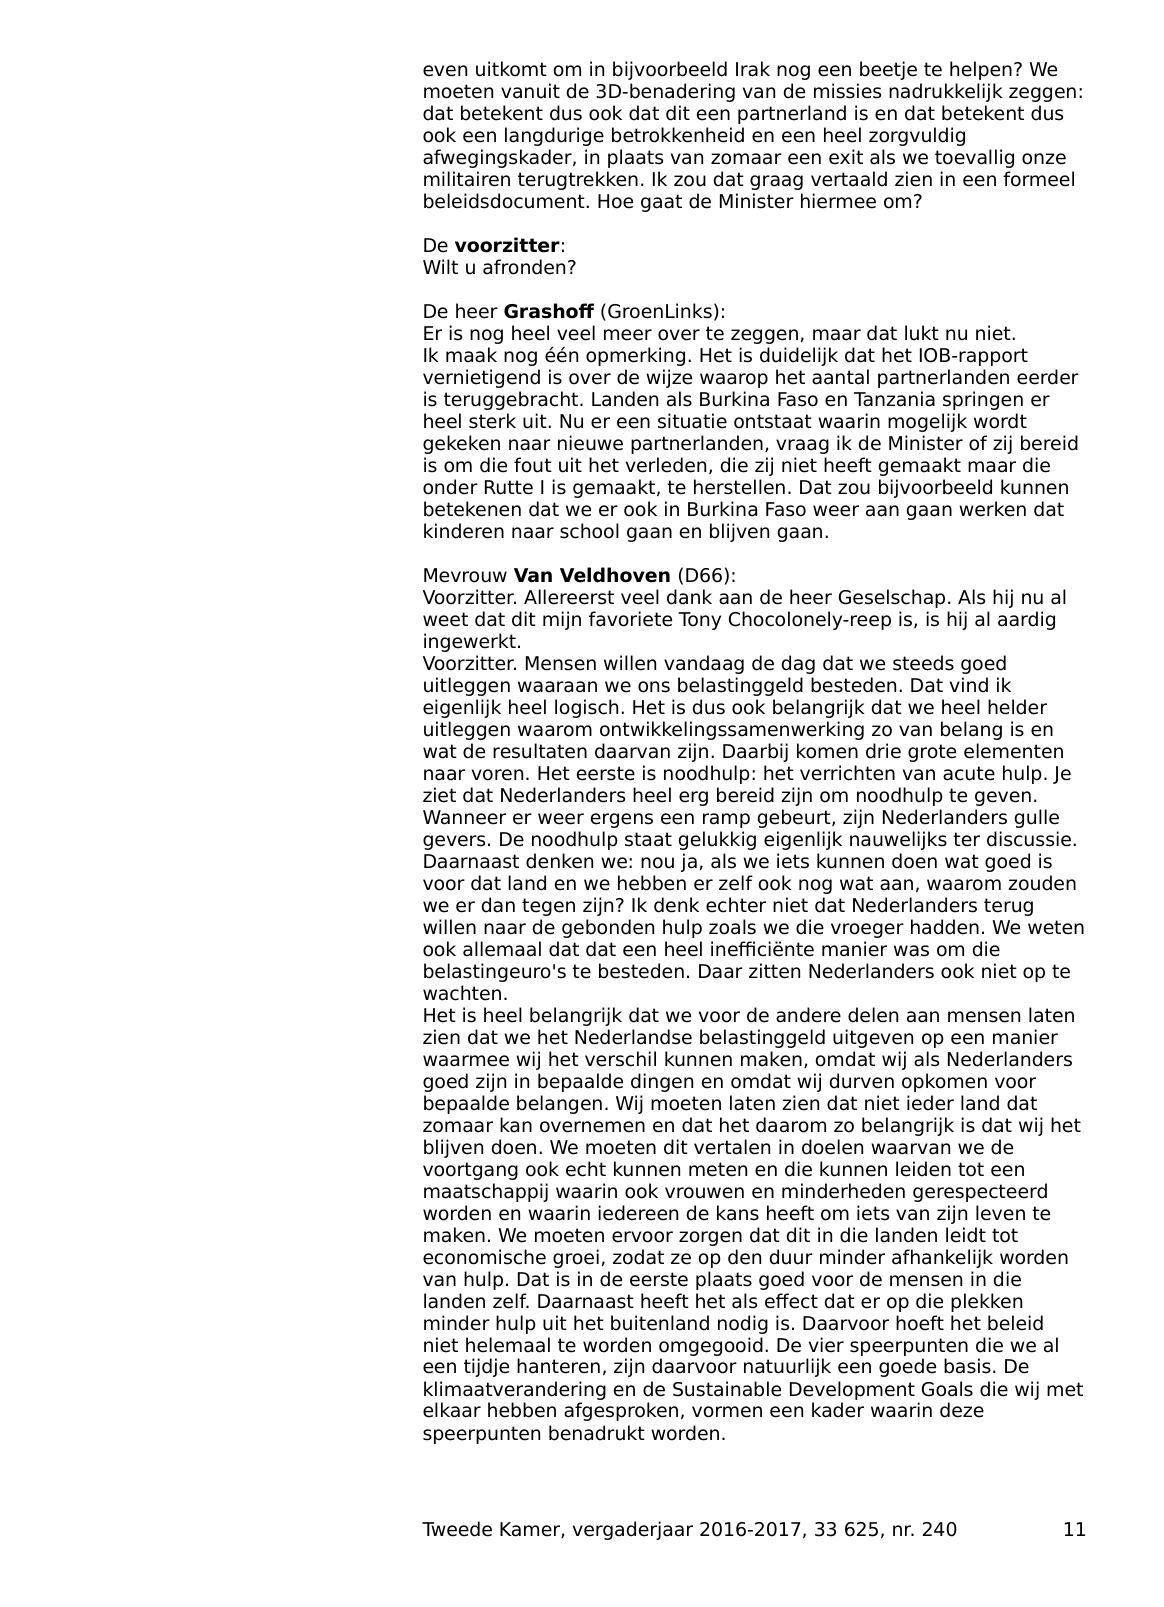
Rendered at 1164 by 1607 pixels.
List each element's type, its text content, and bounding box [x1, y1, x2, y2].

text Het is heel belangrijk dat we voor de andere delen aan mensen laten zien dat we het Nederlandse belastinggeld uitgeven op een manier waarmee wij het verschil kunnen maken, omdat wij als Nederlanders goed zijn in bepaalde dingen en omdat wij durven opkomen voor bepaalde belangen. Wij moeten laten zien dat niet ieder land dat zomaar kan overnemen en dat het daarom zo belangrijk is dat wij het blijven doen. We moeten dit vertalen in doelen waarvan we de voortgang ook echt kunnen meten en die kunnen leiden tot een maatschappij waarin ook vrouwen en minderheden gerespecteerd worden en waarin iedereen de kans heeft om iets van zijn leven te maken. We moeten ervoor zorgen dat dit in die landen leidt tot economische groei, zodat ze op den duur minder afhankelijk worden van hulp. Dat is in de eerste plaats goed voor de mensen in die landen zelf. Daarnaast heeft het als effect dat er op die plekken minder hulp uit het buitenland nodig is. Daarvoor hoeft het beleid niet helemaal te worden omgegooid. De vier speerpunten die we al een tijdje hanteren, zijn daarvoor natuurlijk een goede basis. De klimaatverandering en de Sustainable Development Goals die wij met elkaar hebben afgesproken, vormen een kader waarin deze speerpunten benadrukt worden. [422, 1005, 1087, 1444]
text Mevrouw Van Veldhoven (D66): [422, 565, 1087, 587]
text De voorzitter: [422, 235, 1087, 257]
text Voorzitter. Allereerst veel dank aan de heer Geselschap. Als hij nu al weet dat dit mijn favoriete Tony Chocolonely-reep is, is hij al aardig ingewerkt. [422, 587, 1087, 653]
text Wilt u afronden? [422, 257, 1087, 279]
text De heer Grashoff (GroenLinks): [422, 301, 1087, 323]
text Voorzitter. Mensen willen vandaag de dag dat we steeds goed uitleggen waaraan we ons belastinggeld besteden. Dat vind ik eigenlijk heel logisch. Het is dus ook belangrijk dat we heel helder uitleggen waarom ontwikkelingssamenwerking zo van belang is en wat de resultaten daarvan zijn. Daarbij komen drie grote elementen naar voren. Het eerste is noodhulp: het verrichten van acute hulp. Je ziet dat Nederlanders heel erg bereid zijn om noodhulp te geven. Wanneer er weer ergens een ramp gebeurt, zijn Nederlanders gulle gevers. De noodhulp staat gelukkig eigenlijk nauwelijks ter discussie. Daarnaast denken we: nou ja, als we iets kunnen doen wat goed is voor dat land en we hebben er zelf ook nog wat aan, waarom zouden we er dan tegen zijn? Ik denk echter niet dat Nederlanders terug willen naar de gebonden hulp zoals we die vroeger hadden. We weten ook allemaal dat dat een heel inefficiënte manier was om die belastingeuro's te besteden. Daar zitten Nederlanders ook niet op te wachten. [422, 653, 1087, 1005]
text Er is nog heel veel meer over te zeggen, maar dat lukt nu niet. [422, 323, 1087, 345]
text Ik maak nog één opmerking. Het is duidelijk dat het IOB-rapport vernietigend is over de wijze waarop het aantal partnerlanden eerder is teruggebracht. Landen als Burkina Faso en Tanzania springen er heel sterk uit. Nu er een situatie ontstaat waarin mogelijk wordt gekeken naar nieuwe partnerlanden, vraag ik de Minister of zij bereid is om die fout uit het verleden, die zij niet heeft gemaakt maar die onder Rutte I is gemaakt, te herstellen. Dat zou bijvoorbeeld kunnen betekenen dat we er ook in Burkina Faso weer aan gaan werken dat kinderen naar school gaan en blijven gaan. [422, 345, 1087, 543]
text even uitkomt om in bijvoorbeeld Irak nog een beetje te helpen? We moeten vanuit de 3D-benadering van de missies nadrukkelijk zeggen: dat betekent dus ook dat dit een partnerland is en dat betekent dus ook een langdurige betrokkenheid en een heel zorgvuldig afwegingskader, in plaats van zomaar een exit als we toevallig onze militairen terugtrekken. Ik zou dat graag vertaald zien in een formeel beleidsdocument. Hoe gaat de Minister hiermee om? [422, 59, 1087, 213]
